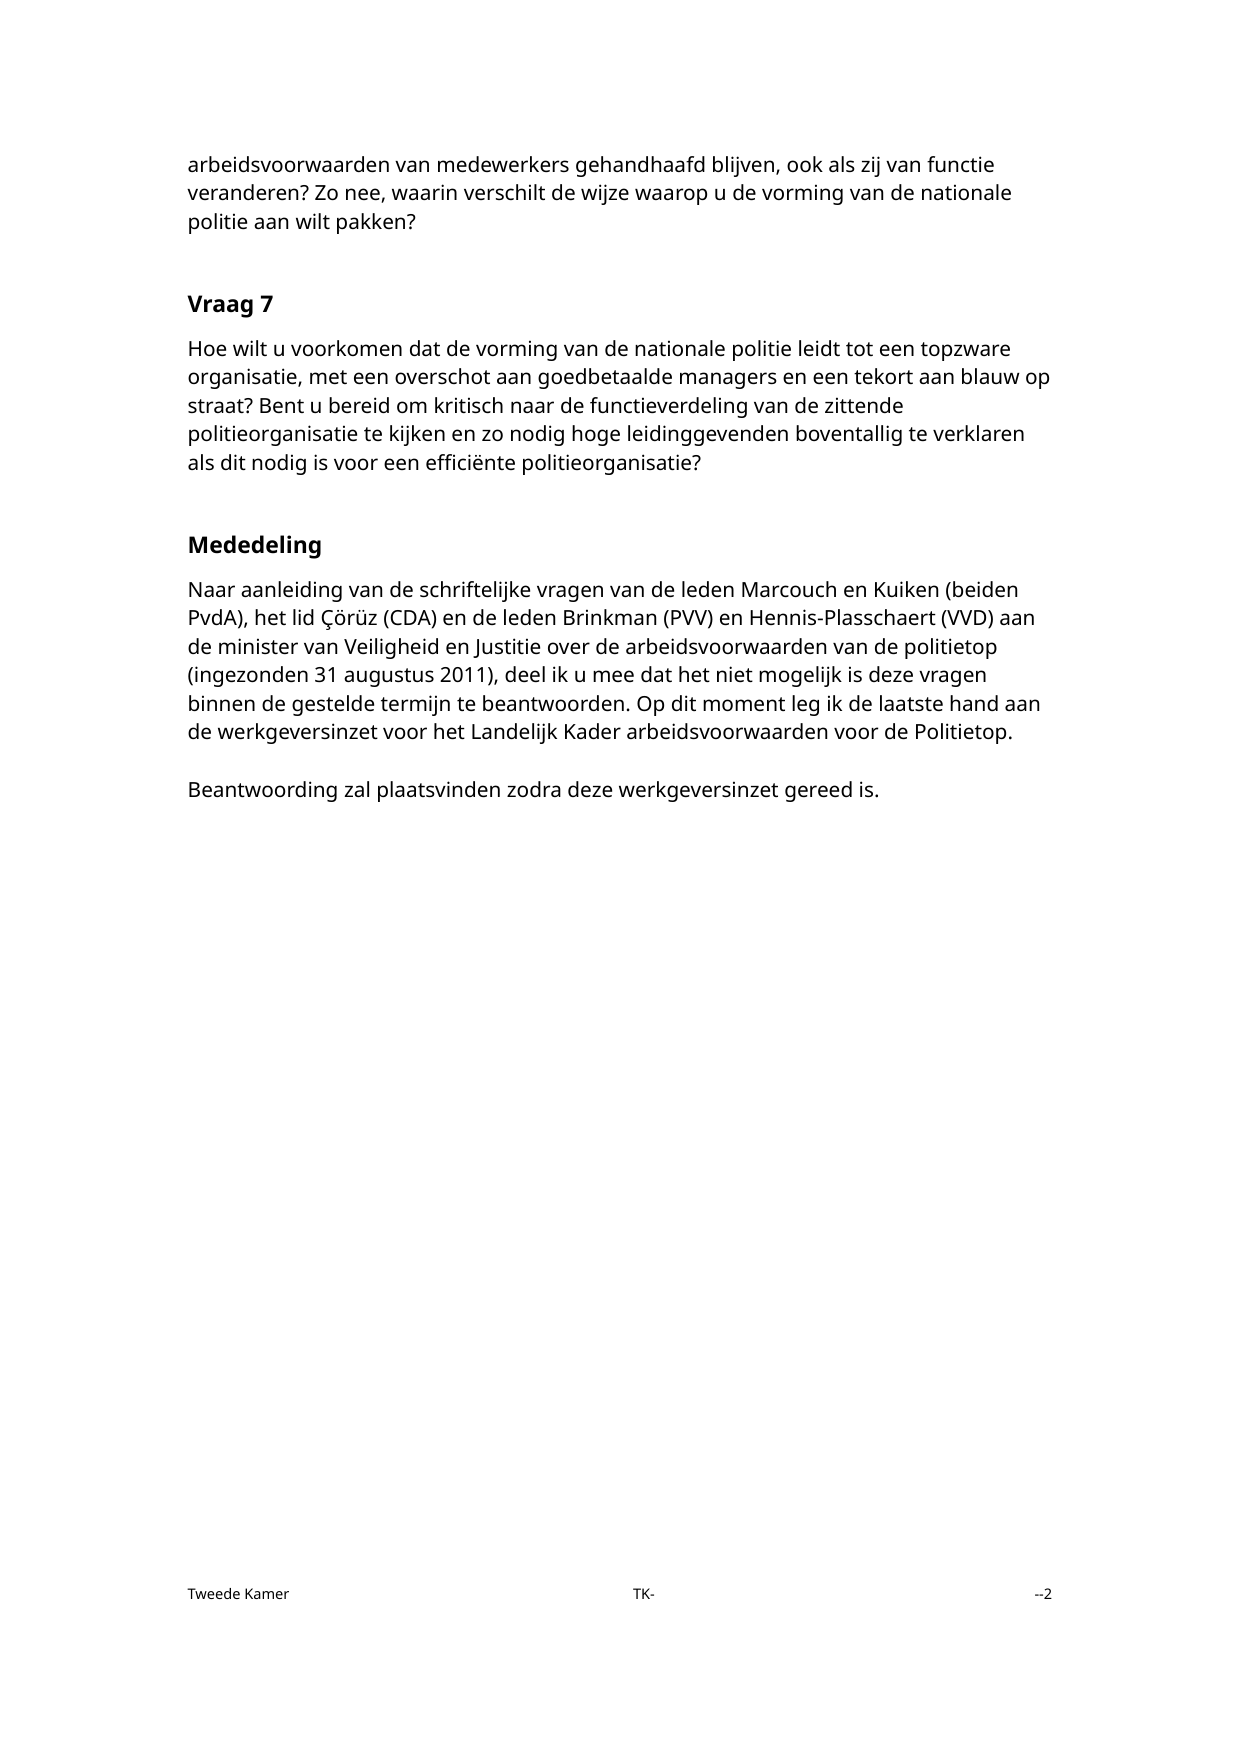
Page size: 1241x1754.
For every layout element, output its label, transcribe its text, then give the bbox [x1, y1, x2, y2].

text Beantwoording zal plaatsvinden zodra deze werkgeversinzet gereed is. [187, 776, 1053, 804]
subtitle Vraag 7 [187, 288, 1053, 319]
subtitle Mededeling [187, 529, 1053, 560]
text Naar aanleiding van de schriftelijke vragen van de leden Marcouch en Kuiken (beiden PvdA), het lid Çörüz (CDA) en de leden Brinkman (PVV) en Hennis-Plasschaert (VVD) aan de minister van Veiligheid en Justitie over de arbeidsvoorwaarden van de politietop (ingezonden 31 augustus 2011), deel ik u mee dat het niet mogelijk is deze vragen binnen de gestelde termijn te beantwoorden. Op dit moment leg ik de laatste hand aan de werkgeversinzet voor het Landelijk Kader arbeidsvoorwaarden voor de Politietop. [187, 575, 1053, 746]
text Hoe wilt u voorkomen dat de vorming van de nationale politie leidt tot een topzware organisatie, met een overschot aan goedbetaalde managers en een tekort aan blauw op straat? Bent u bereid om kritisch naar de functieverdeling van de zittende politieorganisatie te kijken en zo nodig hoge leidinggevenden boventallig te verklaren als dit nodig is voor een efficiënte politieorganisatie? [187, 334, 1053, 476]
text arbeidsvoorwaarden van medewerkers gehandhaafd blijven, ook als zij van functie veranderen? Zo nee, waarin verschilt de wijze waarop u de vorming van de nationale politie aan wilt pakken? [187, 150, 1053, 235]
